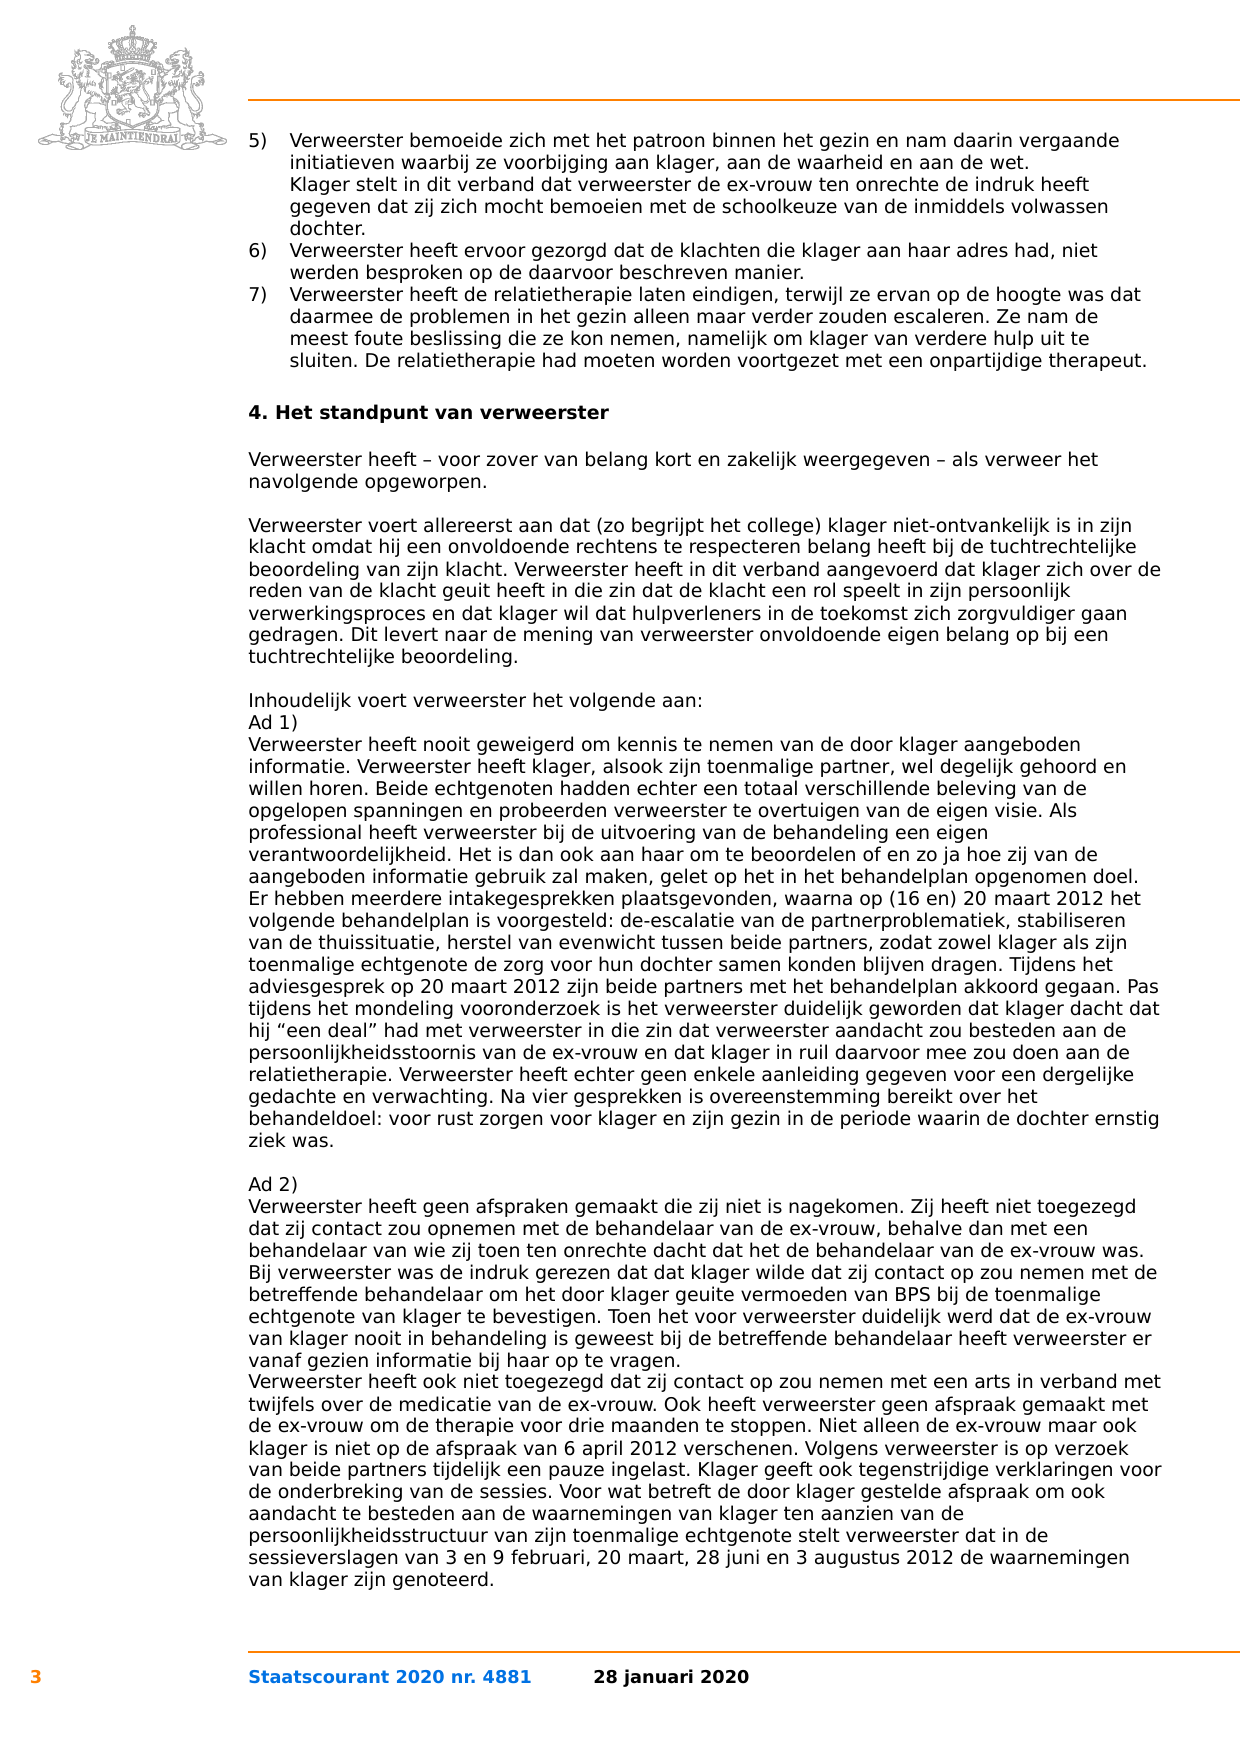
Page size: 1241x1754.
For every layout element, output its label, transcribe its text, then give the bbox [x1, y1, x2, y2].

text Ad 1) [248, 712, 1163, 734]
text Verweerster heeft – voor zover van belang kort en zakelijk weergegeven – als verweer het navolgende opgeworpen. [248, 449, 1163, 493]
text 6) Verweerster heeft ervoor gezorgd dat de klachten die klager aan haar adres had, niet werden besproken op de daarvoor beschreven manier. [248, 240, 1163, 284]
text Verweerster heeft nooit geweigerd om kennis te nemen van de door klager aangeboden informatie. Verweerster heeft klager, alsook zijn toenmalige partner, wel degelijk gehoord en willen horen. Beide echtgenoten hadden echter een totaal verschillende beleving van de opgelopen spanningen en probeerden verweerster te overtuigen van de eigen visie. Als professional heeft verweerster bij de uitvoering van de behandeling een eigen verantwoordelijkheid. Het is dan ook aan haar om te beoordelen of en zo ja hoe zij van de aangeboden informatie gebruik zal maken, gelet op het in het behandelplan opgenomen doel. Er hebben meerdere intakegesprekken plaatsgevonden, waarna op (16 en) 20 maart 2012 het volgende behandelplan is voorgesteld: de-escalatie van de partnerproblematiek, stabiliseren van de thuissituatie, herstel van evenwicht tussen beide partners, zodat zowel klager als zijn toenmalige echtgenote de zorg voor hun dochter samen konden blijven dragen. Tijdens het adviesgesprek op 20 maart 2012 zijn beide partners met het behandelplan akkoord gegaan. Pas tijdens het mondeling vooronderzoek is het verweerster duidelijk geworden dat klager dacht dat hij “een deal” had met verweerster in die zin dat verweerster aandacht zou besteden aan de persoonlijkheidsstoornis van de ex-vrouw en dat klager in ruil daarvoor mee zou doen aan de relatietherapie. Verweerster heeft echter geen enkele aanleiding gegeven voor een dergelijke gedachte en verwachting. Na vier gesprekken is overeenstemming bereikt over het behandeldoel: voor rust zorgen voor klager en zijn gezin in de periode waarin de dochter ernstig ziek was. [248, 734, 1163, 1152]
text 5) Verweerster bemoeide zich met het patroon binnen het gezin en nam daarin vergaande initiatieven waarbij ze voorbijging aan klager, aan de waarheid en aan de wet. [248, 130, 1163, 174]
text Verweerster heeft geen afspraken gemaakt die zij niet is nagekomen. Zij heeft niet toegezegd dat zij contact zou opnemen met de behandelaar van de ex-vrouw, behalve dan met een behandelaar van wie zij toen ten onrechte dacht dat het de behandelaar van de ex-vrouw was. Bij verweerster was de indruk gerezen dat dat klager wilde dat zij contact op zou nemen met de betreffende behandelaar om het door klager geuite vermoeden van BPS bij de toenmalige echtgenote van klager te bevestigen. Toen het voor verweerster duidelijk werd dat de ex-vrouw van klager nooit in behandeling is geweest bij de betreffende behandelaar heeft verweerster er vanaf gezien informatie bij haar op te vragen. [248, 1196, 1163, 1371]
picture [38, 25, 227, 150]
text Verweerster voert allereerst aan dat (zo begrijpt het college) klager niet-ontvankelijk is in zijn klacht omdat hij een onvoldoende rechtens te respecteren belang heeft bij de tuchtrechtelijke beoordeling van zijn klacht. Verweerster heeft in dit verband aangevoerd dat klager zich over de reden van de klacht geuit heeft in die zin dat de klacht een rol speelt in zijn persoonlijk verwerkingsproces en dat klager wil dat hulpverleners in de toekomst zich zorgvuldiger gaan gedragen. Dit levert naar de mening van verweerster onvoldoende eigen belang op bij een tuchtrechtelijke beoordeling. [248, 514, 1163, 668]
text Ad 2) [248, 1174, 1163, 1196]
text Verweerster heeft ook niet toegezegd dat zij contact op zou nemen met een arts in verband met twijfels over de medicatie van de ex-vrouw. Ook heeft verweerster geen afspraak gemaakt met de ex-vrouw om de therapie voor drie maanden te stoppen. Niet alleen de ex-vrouw maar ook klager is niet op de afspraak van 6 april 2012 verschenen. Volgens verweerster is op verzoek van beide partners tijdelijk een pauze ingelast. Klager geeft ook tegenstrijdige verklaringen voor de onderbreking van de sessies. Voor wat betreft de door klager gestelde afspraak om ook aandacht te besteden aan de waarnemingen van klager ten aanzien van de persoonlijkheidsstructuur van zijn toenmalige echtgenote stelt verweerster dat in de sessieverslagen van 3 en 9 februari, 20 maart, 28 juni en 3 augustus 2012 de waarnemingen van klager zijn genoteerd. [248, 1371, 1163, 1591]
text 7) Verweerster heeft de relatietherapie laten eindigen, terwijl ze ervan op de hoogte was dat daarmee de problemen in het gezin alleen maar verder zouden escaleren. Ze nam de meest foute beslissing die ze kon nemen, namelijk om klager van verdere hulp uit te sluiten. De relatietherapie had moeten worden voortgezet met een onpartijdige therapeut. [248, 284, 1163, 372]
subtitle 4. Het standpunt van verweerster [248, 402, 1163, 424]
text Inhoudelijk voert verweerster het volgende aan: [248, 690, 1163, 712]
text Klager stelt in dit verband dat verweerster de ex-vrouw ten onrechte de indruk heeft gegeven dat zij zich mocht bemoeien met de schoolkeuze van de inmiddels volwassen dochter. [289, 174, 1163, 240]
